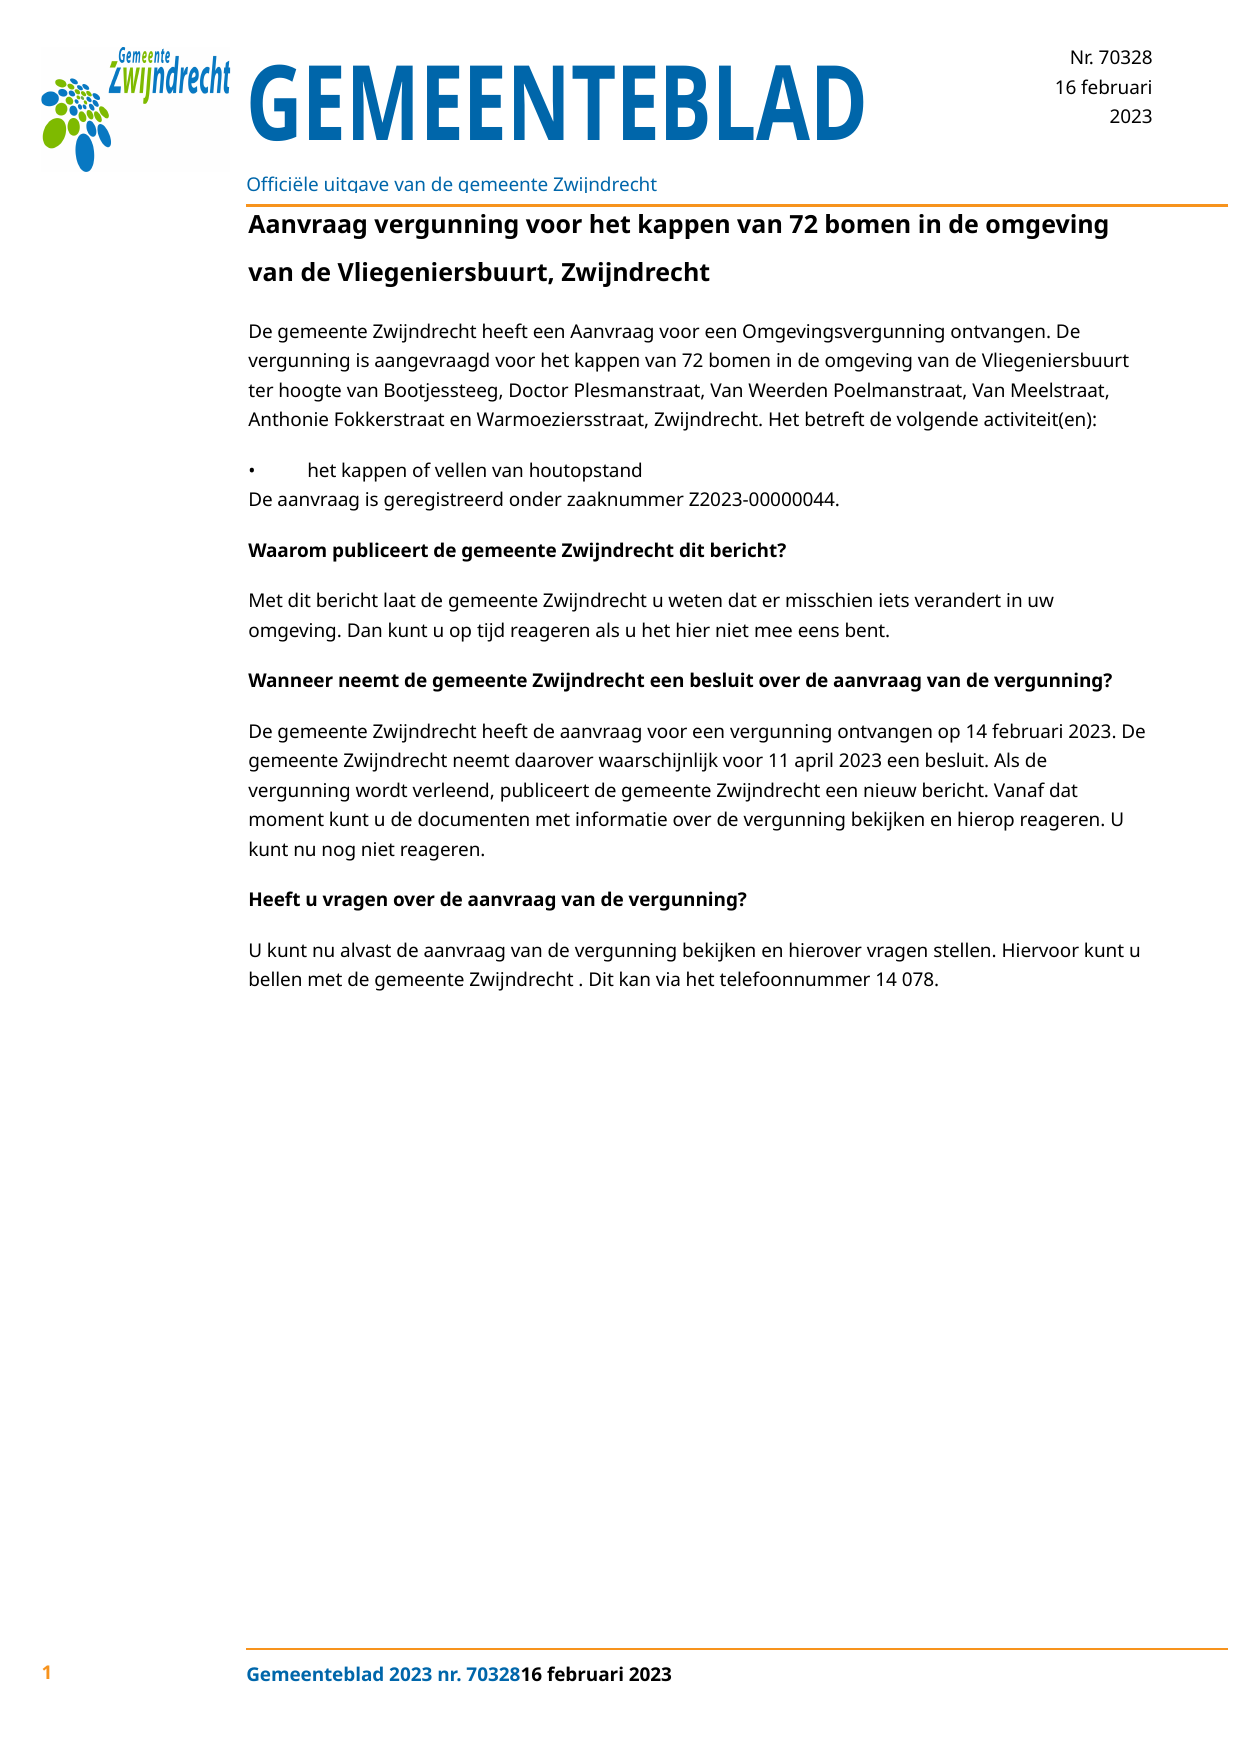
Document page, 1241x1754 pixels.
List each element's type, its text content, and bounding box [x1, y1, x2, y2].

text De gemeente Zwijndrecht heeft de aanvraag voor een vergunning ontvangen op 14 februari 2023. De gemeente Zwijndrecht neemt daarover waarschijnlijk voor 11 april 2023 een besluit. Als de vergunning wordt verleend, publiceert de gemeente Zwijndrecht een nieuw bericht. Vanaf dat moment kunt u de documenten met informatie over de vergunning bekijken en hierop reageren. U kunt nu nog niet reageren. [248, 718, 1152, 862]
text Aanvraag vergunning voor het kappen van 72 bomen in de omgeving van de Vliegeniersbuurt, Zwijndrecht [248, 207, 1152, 288]
picture [41, 47, 231, 172]
list het kappen of vellen van houtopstand [248, 457, 1152, 483]
text Waarom publiceert de gemeente Zwijndrecht dit bericht? [248, 537, 1152, 563]
text Heeft u vragen over de aanvraag van de vergunning? [248, 887, 1152, 912]
text Wanneer neemt de gemeente Zwijndrecht een besluit over de aanvraag van de vergunning? [248, 667, 1152, 693]
text U kunt nu alvast de aanvraag van de vergunning bekijken en hierover vragen stellen. Hiervoor kunt u bellen met de gemeente Zwijndrecht . Dit kan via het telefoonnummer 14 078. [248, 937, 1152, 992]
text Met dit bericht laat de gemeente Zwijndrecht u weten dat er misschien iets verandert in uw omgeving. Dan kunt u op tijd reageren als u het hier niet mee eens bent. [248, 587, 1152, 643]
text De aanvraag is geregistreerd onder zaaknummer Z2023-00000044. [248, 487, 1152, 512]
text De gemeente Zwijndrecht heeft een Aanvraag voor een Omgevingsvergunning ontvangen. De vergunning is aangevraagd voor het kappen van 72 bomen in de omgeving van de Vliegeniersbuurt ter hoogte van Bootjessteeg, Doctor Plesmanstraat, Van Weerden Poelmanstraat, Van Meelstraat, Anthonie Fokkerstraat en Warmoeziersstraat, Zwijndrecht. Het betreft de volgende activiteit(en): [248, 318, 1152, 432]
